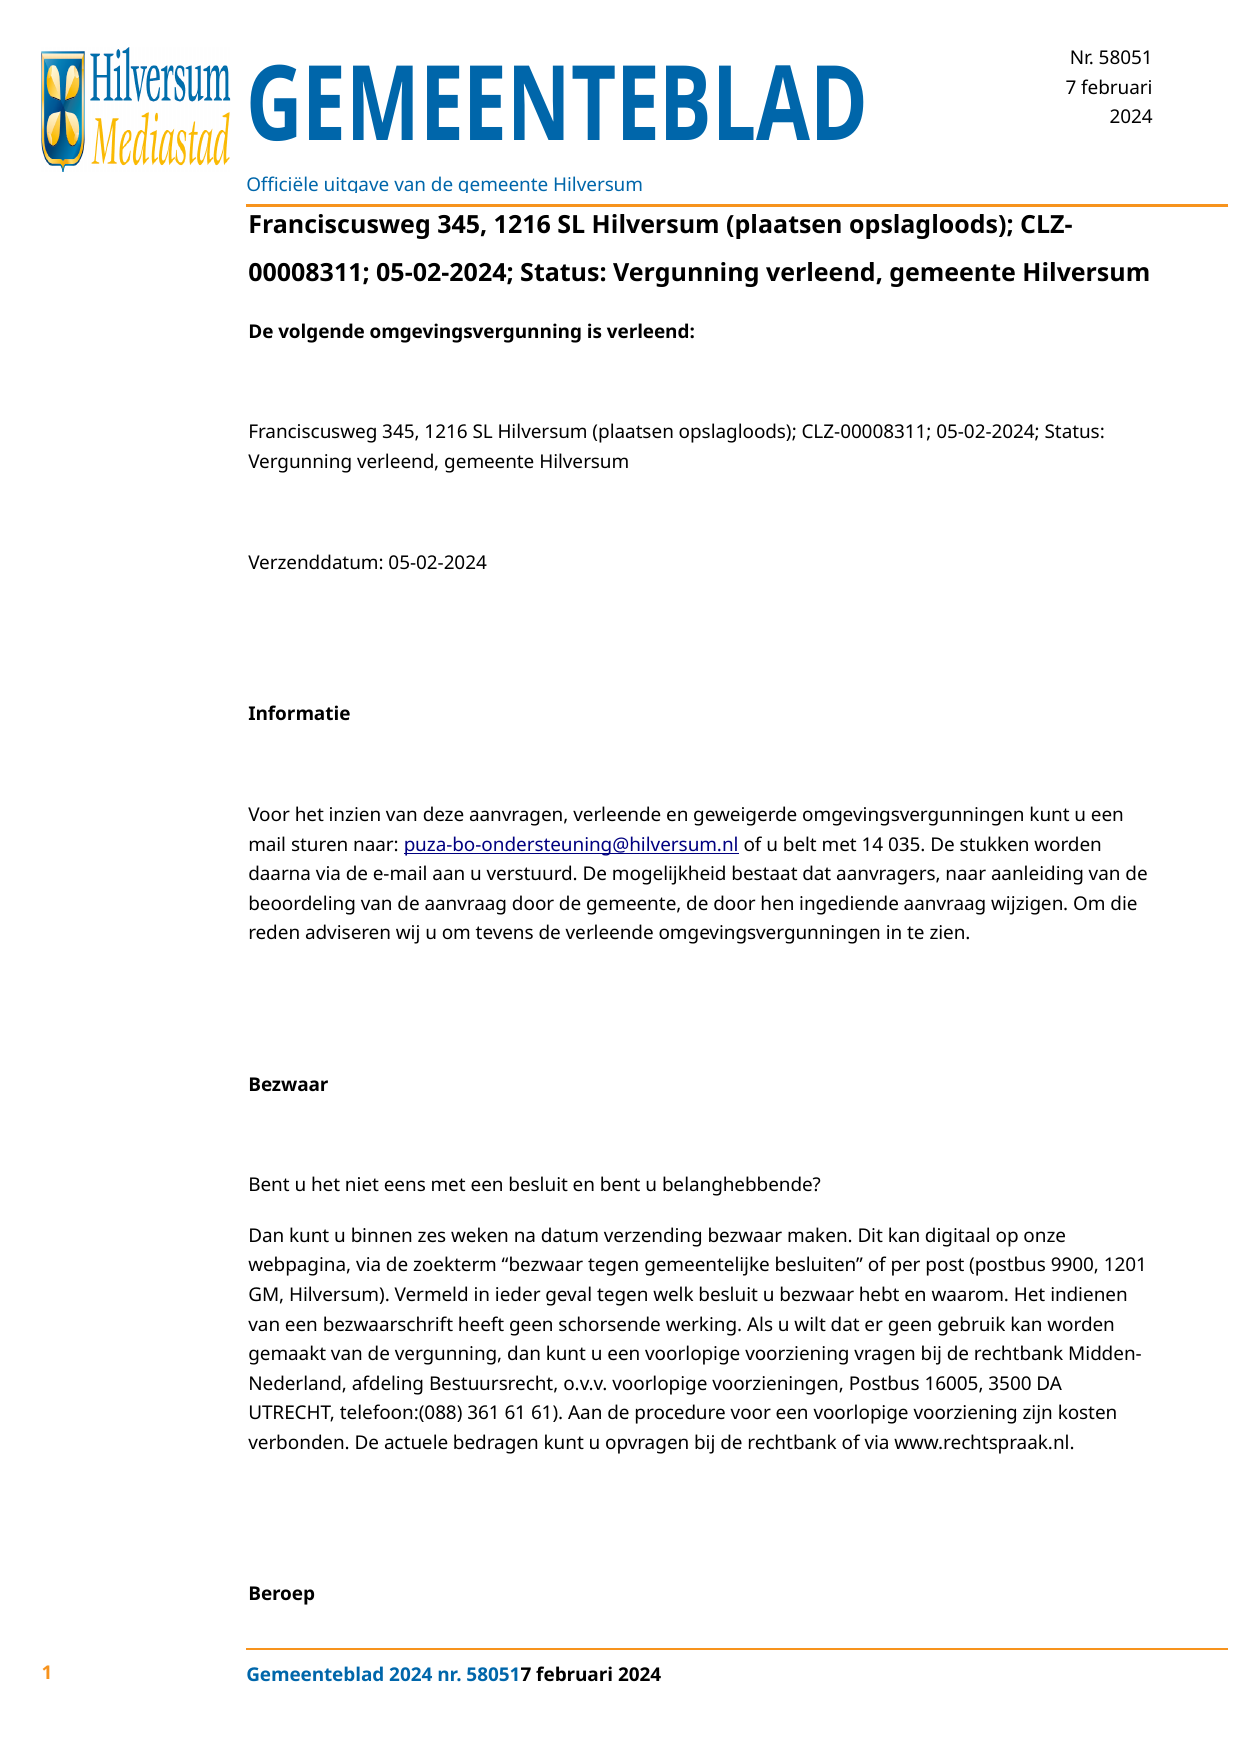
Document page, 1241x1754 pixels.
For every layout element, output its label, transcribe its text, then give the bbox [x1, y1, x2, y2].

text Dan kunt u binnen zes weken na datum verzending bezwaar maken. Dit kan digitaal op onze webpagina, via de zoekterm “bezwaar tegen gemeentelijke besluiten” of per post (postbus 9900, 1201 GM, Hilversum). Vermeld in ieder geval tegen welk besluit u bezwaar hebt en waarom. Het indienen van een bezwaarschrift heeft geen schorsende werking. Als u wilt dat er geen gebruik kan worden gemaakt van de vergunning, dan kunt u een voorlopige voorziening vragen bij de rechtbank Midden-Nederland, afdeling Bestuursrecht, o.v.v. voorlopige voorzieningen, Postbus 16005, 3500 DA UTRECHT, telefoon:(088) 361 61 61). Aan de procedure voor een voorlopige voorziening zijn kosten verbonden. De actuele bedragen kunt u opvragen bij de rechtbank of via www.rechtspraak.nl. [248, 1222, 1152, 1455]
text De volgende omgevingsvergunning is verleend: [248, 318, 1152, 344]
text Verzenddatum: 05-02-2024 [248, 549, 1152, 575]
text Beroep [248, 1580, 1152, 1606]
text Voor het inzien van deze aanvragen, verleende en geweigerde omgevingsvergunningen kunt u een mail sturen naar: puza-bo-ondersteuning@hilversum.nl of u belt met 14 035. De stukken worden daarna via de e-mail aan u verstuurd. De mogelijkheid bestaat dat aanvragers, naar aanleiding van de beoordeling van de aanvraag door de gemeente, de door hen ingediende aanvraag wijzigen. Om die reden adviseren wij u om tevens de verleende omgevingsvergunningen in te zien. [248, 801, 1152, 945]
text Informatie [248, 700, 1152, 726]
text Franciscusweg 345, 1216 SL Hilversum (plaatsen opslagloods); CLZ-00008311; 05-02-2024; Status: Vergunning verleend, gemeente Hilversum [248, 419, 1152, 474]
text Franciscusweg 345, 1216 SL Hilversum (plaatsen opslagloods); CLZ-00008311; 05-02-2024; Status: Vergunning verleend, gemeente Hilversum [248, 207, 1152, 288]
text Bent u het niet eens met een besluit en bent u belanghebbende? [248, 1172, 1152, 1197]
text Bezwaar [248, 1071, 1152, 1097]
picture [41, 47, 231, 172]
